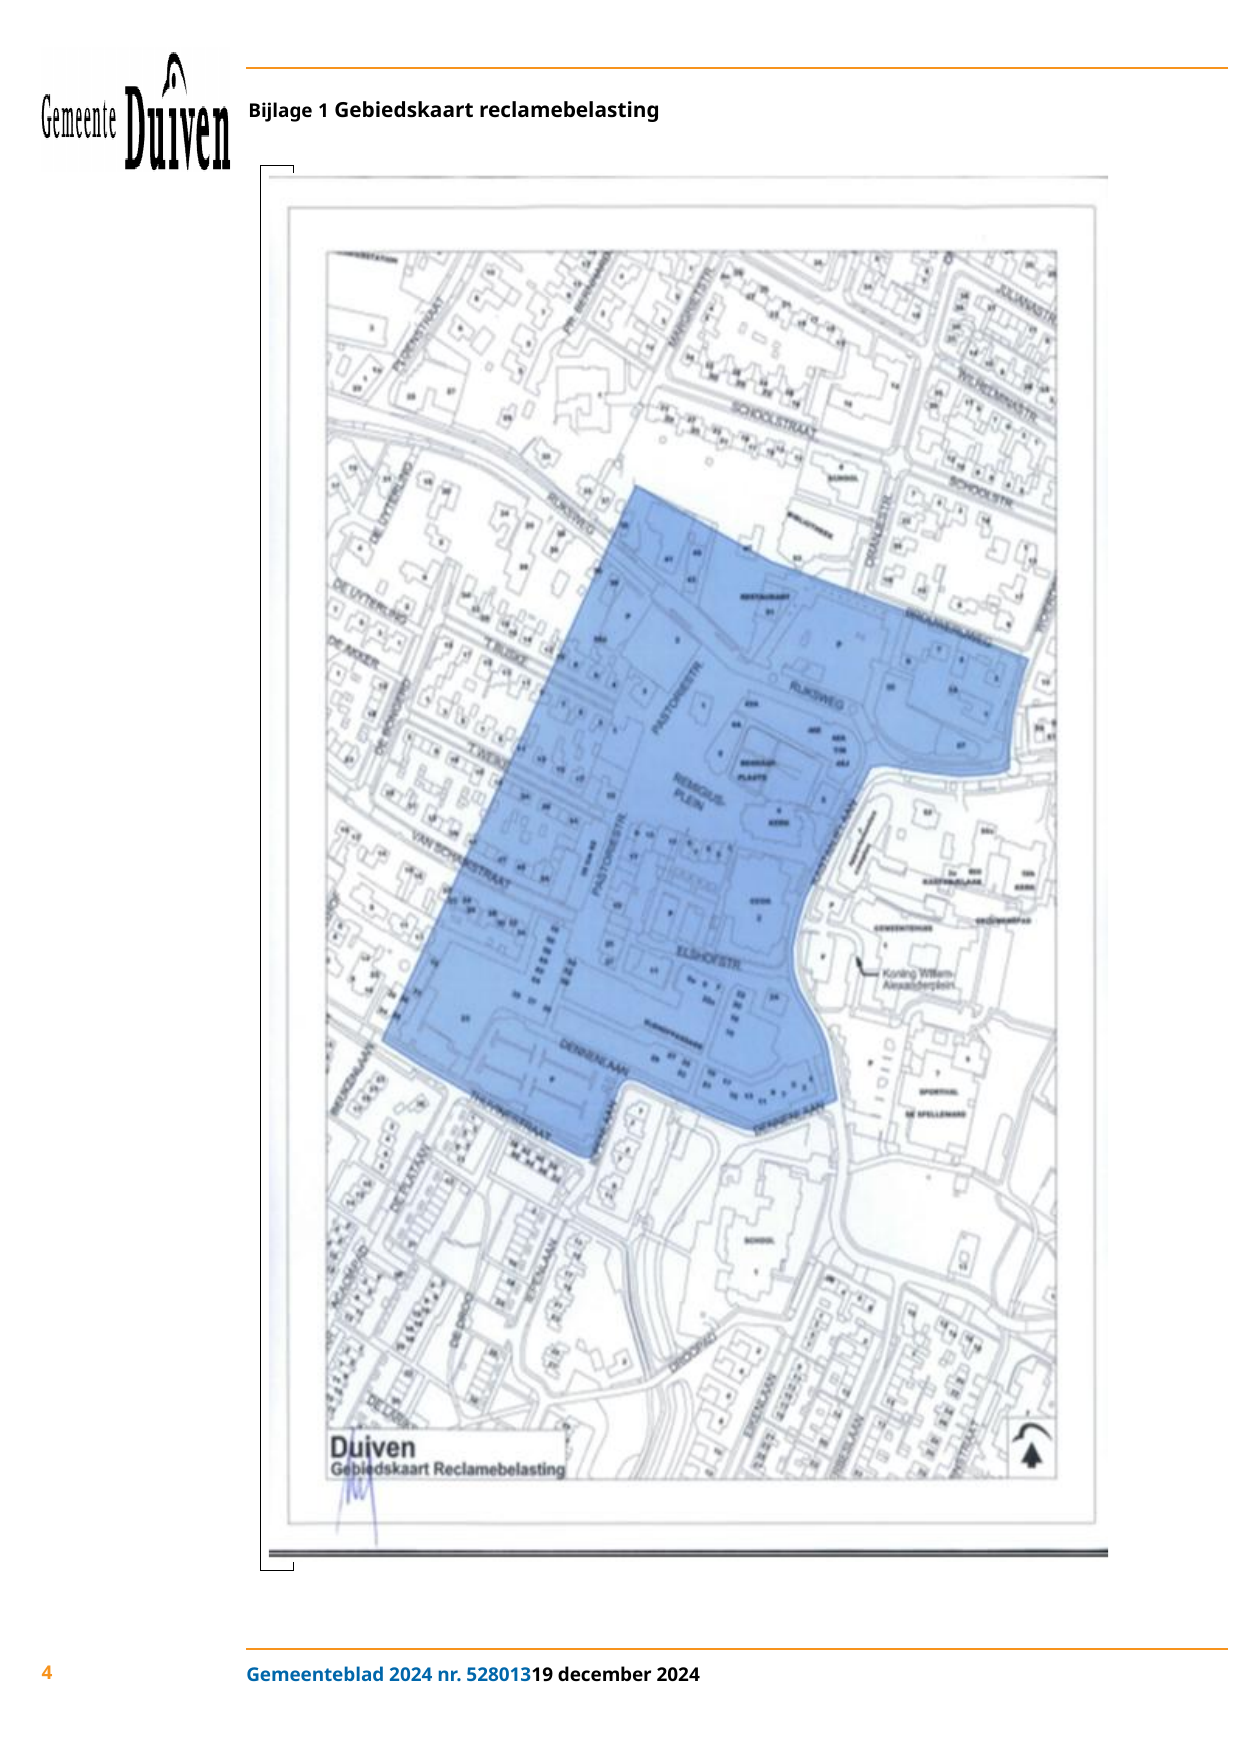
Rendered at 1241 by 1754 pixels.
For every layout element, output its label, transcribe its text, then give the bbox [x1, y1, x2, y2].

picture [41, 47, 231, 172]
text Bijlage 1 Gebiedskaart reclamebelasting [248, 95, 1152, 123]
picture [268, 173, 1109, 1562]
